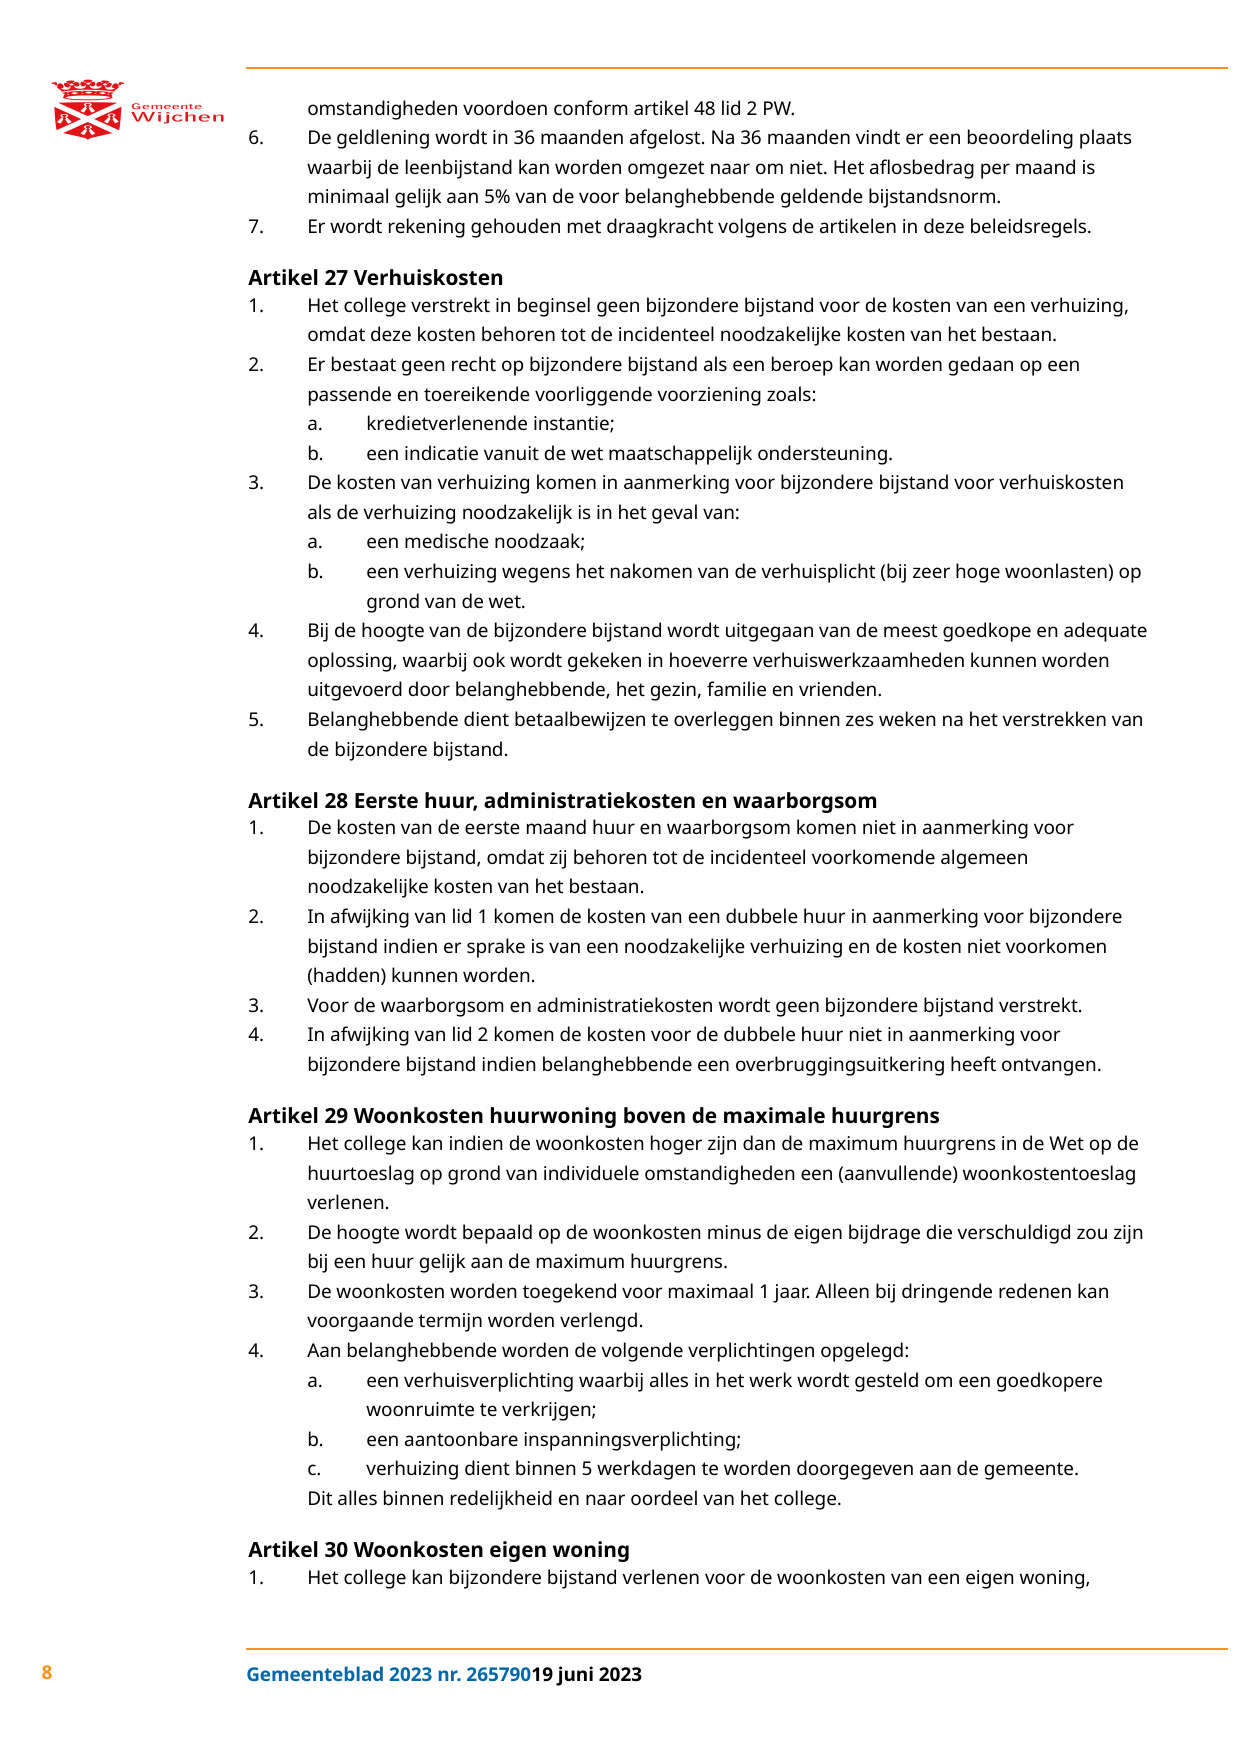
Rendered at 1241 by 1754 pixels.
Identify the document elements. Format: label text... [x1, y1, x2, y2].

list omstandigheden voordoen conform artikel 48 lid 2 PW. [248, 95, 1152, 121]
list een indicatie vanuit de wet maatschappelijk ondersteuning. [307, 440, 1152, 466]
list De kosten van de eerste maand huur en waarborgsom komen niet in aanmerking voor bijzondere bijstand, omdat zij behoren tot de incidenteel voorkomende algemeen noodzakelijke kosten van het bestaan. [248, 814, 1152, 899]
list De woonkosten worden toegekend voor maximaal 1 jaar. Alleen bij dringende redenen kan voorgaande termijn worden verlengd. [248, 1278, 1152, 1333]
list In afwijking van lid 1 komen de kosten van een dubbele huur in aanmerking voor bijzondere bijstand indien er sprake is van een noodzakelijke verhuizing en de kosten niet voorkomen (hadden) kunnen worden. [248, 903, 1152, 988]
list Er bestaat geen recht op bijzondere bijstand als een beroep kan worden gedaan op een passende en toereikende voorliggende voorziening zoals: [248, 351, 1152, 406]
list Voor de waarborgsom en administratiekosten wordt geen bijzondere bijstand verstrekt. [248, 992, 1152, 1018]
list een verhuisverplichting waarbij alles in het werk wordt gesteld om een goedkopere woonruimte te verkrijgen; [307, 1367, 1152, 1422]
list Het college verstrekt in beginsel geen bijzondere bijstand voor de kosten van een verhuizing, omdat deze kosten behoren tot de incidenteel noodzakelijke kosten van het bestaan. [248, 292, 1152, 347]
list Het college kan indien de woonkosten hoger zijn dan de maximum huurgrens in de Wet op de huurtoeslag op grond van individuele omstandigheden een (aanvullende) woonkostentoeslag verlenen. [248, 1130, 1152, 1215]
list De kosten van verhuizing komen in aanmerking voor bijzondere bijstand voor verhuiskosten als de verhuizing noodzakelijk is in het geval van: [248, 469, 1152, 525]
list De hoogte wordt bepaald op de woonkosten minus de eigen bijdrage die verschuldigd zou zijn bij een huur gelijk aan de maximum huurgrens. [248, 1219, 1152, 1274]
list kredietverlenende instantie; [307, 410, 1152, 436]
picture [41, 47, 231, 172]
list De geldlening wordt in 36 maanden afgelost. Na 36 maanden vindt er een beoordeling plaats waarbij de leenbijstand kan worden omgezet naar om niet. Het aflosbedrag per maand is minimaal gelijk aan 5% van de voor belanghebbende geldende bijstandsnorm. [248, 124, 1152, 209]
list verhuizing dient binnen 5 werkdagen te worden doorgegeven aan de gemeente. [307, 1456, 1152, 1481]
list Er wordt rekening gehouden met draagkracht volgens de artikelen in deze beleidsregels. [248, 213, 1152, 239]
list Belanghebbende dient betaalbewijzen te overleggen binnen zes weken na het verstrekken van de bijzondere bijstand. [248, 706, 1152, 761]
text Artikel 28 Eerste huur, administratiekosten en waarborgsom [248, 786, 1152, 814]
list een medische noodzaak; [307, 529, 1152, 554]
list In afwijking van lid 2 komen de kosten voor de dubbele huur niet in aanmerking voor bijzondere bijstand indien belanghebbende een overbruggingsuitkering heeft ontvangen. [248, 1022, 1152, 1077]
text Artikel 27 Verhuiskosten [248, 263, 1152, 292]
list Dit alles binnen redelijkheid en naar oordeel van het college. [248, 1485, 1152, 1511]
list Bij de hoogte van de bijzondere bijstand wordt uitgegaan van de meest goedkope en adequate oplossing, waarbij ook wordt gekeken in hoeverre verhuiswerkzaamheden kunnen worden uitgevoerd door belanghebbende, het gezin, familie en vrienden. [248, 617, 1152, 702]
list Aan belanghebbende worden de volgende verplichtingen opgelegd: [248, 1337, 1152, 1363]
list een verhuizing wegens het nakomen van de verhuisplicht (bij zeer hoge woonlasten) op grond van de wet. [307, 558, 1152, 613]
list een aantoonbare inspanningsverplichting; [307, 1426, 1152, 1452]
text Artikel 29 Woonkosten huurwoning boven de maximale huurgrens [248, 1102, 1152, 1130]
text Artikel 30 Woonkosten eigen woning [248, 1536, 1152, 1564]
list Het college kan bijzondere bijstand verlenen voor de woonkosten van een eigen woning, [248, 1564, 1152, 1590]
